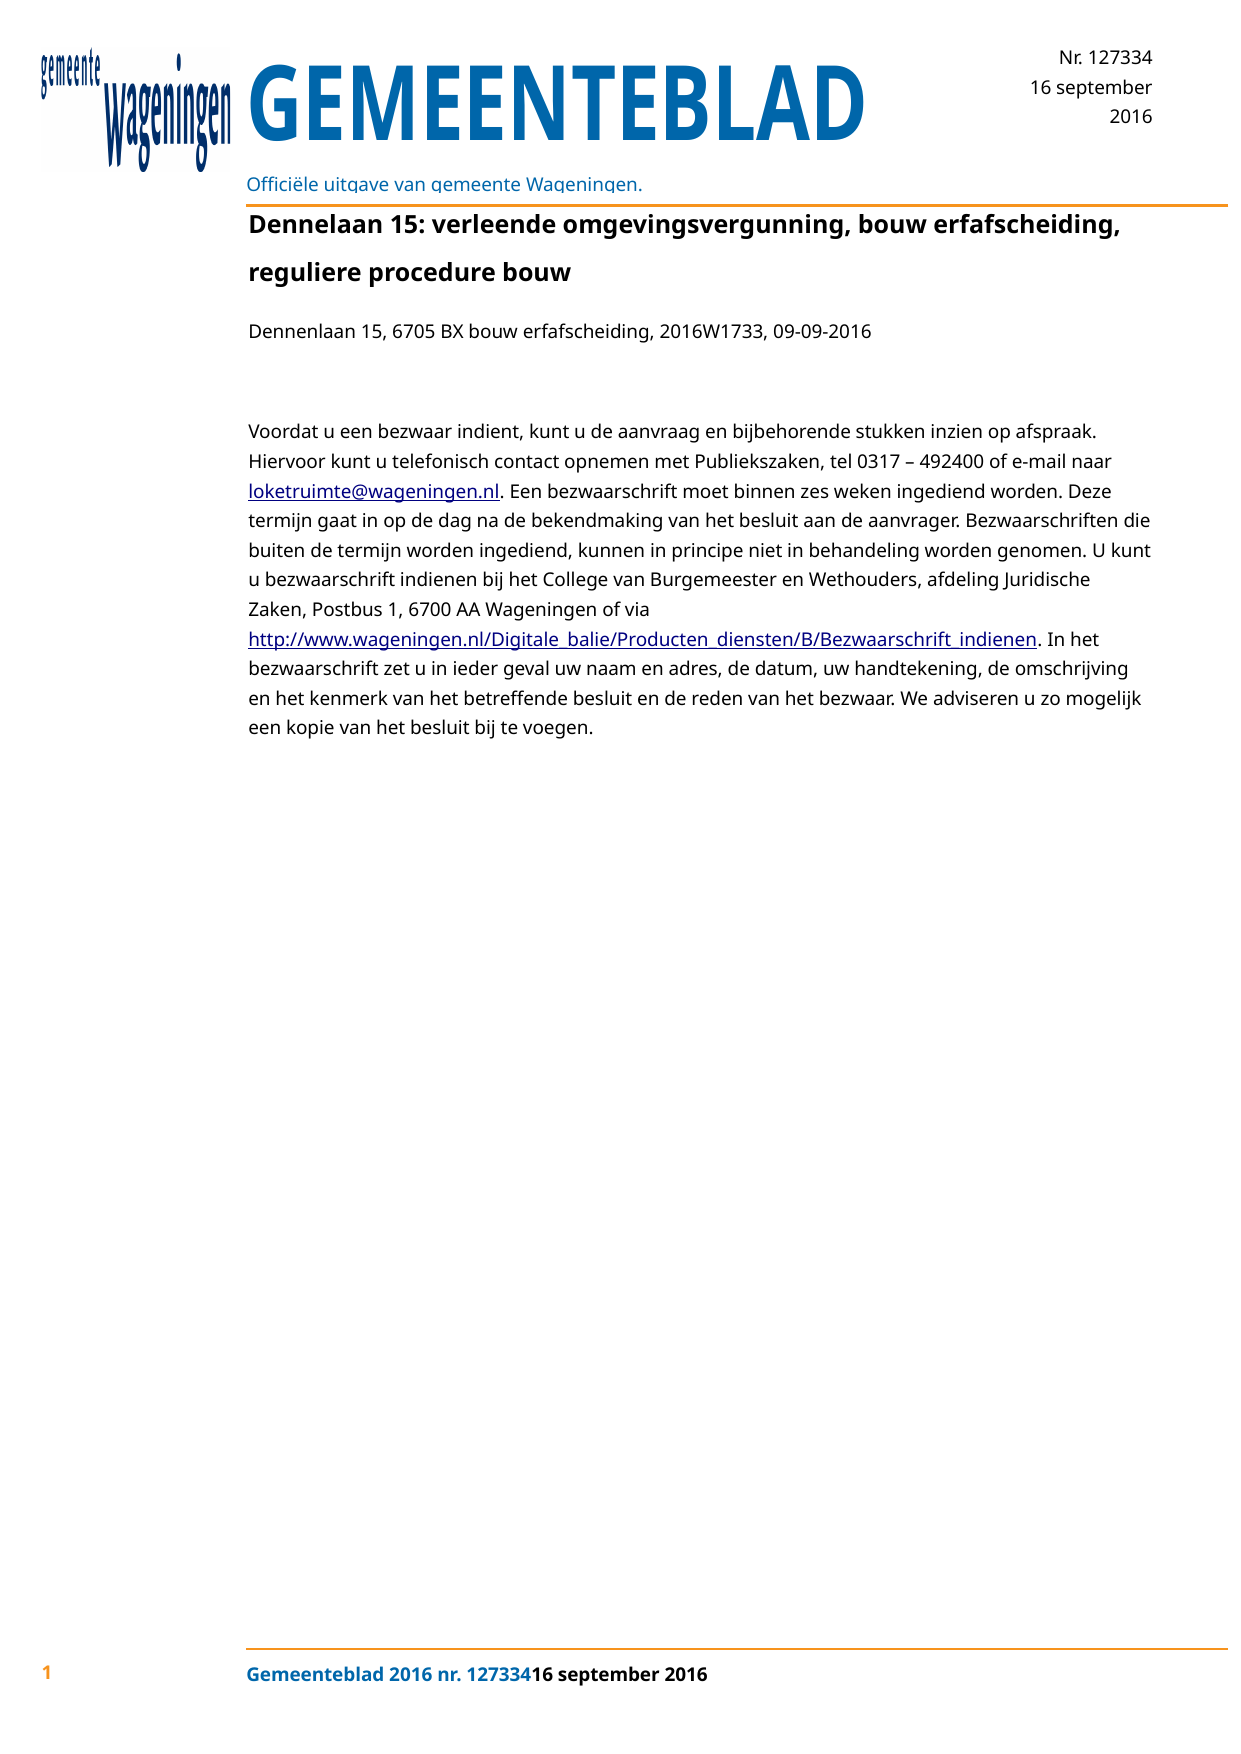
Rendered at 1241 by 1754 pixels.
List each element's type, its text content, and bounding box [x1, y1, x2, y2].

text Dennelaan 15: verleende omgevingsvergunning, bouw erfafscheiding, reguliere procedure bouw [248, 207, 1152, 288]
text Voordat u een bezwaar indient, kunt u de aanvraag en bijbehorende stukken inzien op afspraak. Hiervoor kunt u telefonisch contact opnemen met Publiekszaken, tel 0317 – 492400 of e-mail naar loketruimte@wageningen.nl. Een bezwaarschrift moet binnen zes weken ingediend worden. Deze termijn gaat in op de dag na de bekendmaking van het besluit aan de aanvrager. Bezwaarschriften die buiten de termijn worden ingediend, kunnen in principe niet in behandeling worden genomen. U kunt u bezwaarschrift indienen bij het College van Burgemeester en Wethouders, afdeling Juridische Zaken, Postbus 1, 6700 AA Wageningen of via http://www.wageningen.nl/Digitale_balie/Producten_diensten/B/Bezwaarschrift_indienen. In het bezwaarschrift zet u in ieder geval uw naam en adres, de datum, uw handtekening, de omschrijving en het kenmerk van het betreffende besluit en de reden van het bezwaar. We adviseren u zo mogelijk een kopie van het besluit bij te voegen. [248, 419, 1152, 740]
text Dennenlaan 15, 6705 BX bouw erfafscheiding, 2016W1733, 09-09-2016 [248, 318, 1152, 344]
picture [41, 47, 231, 172]
